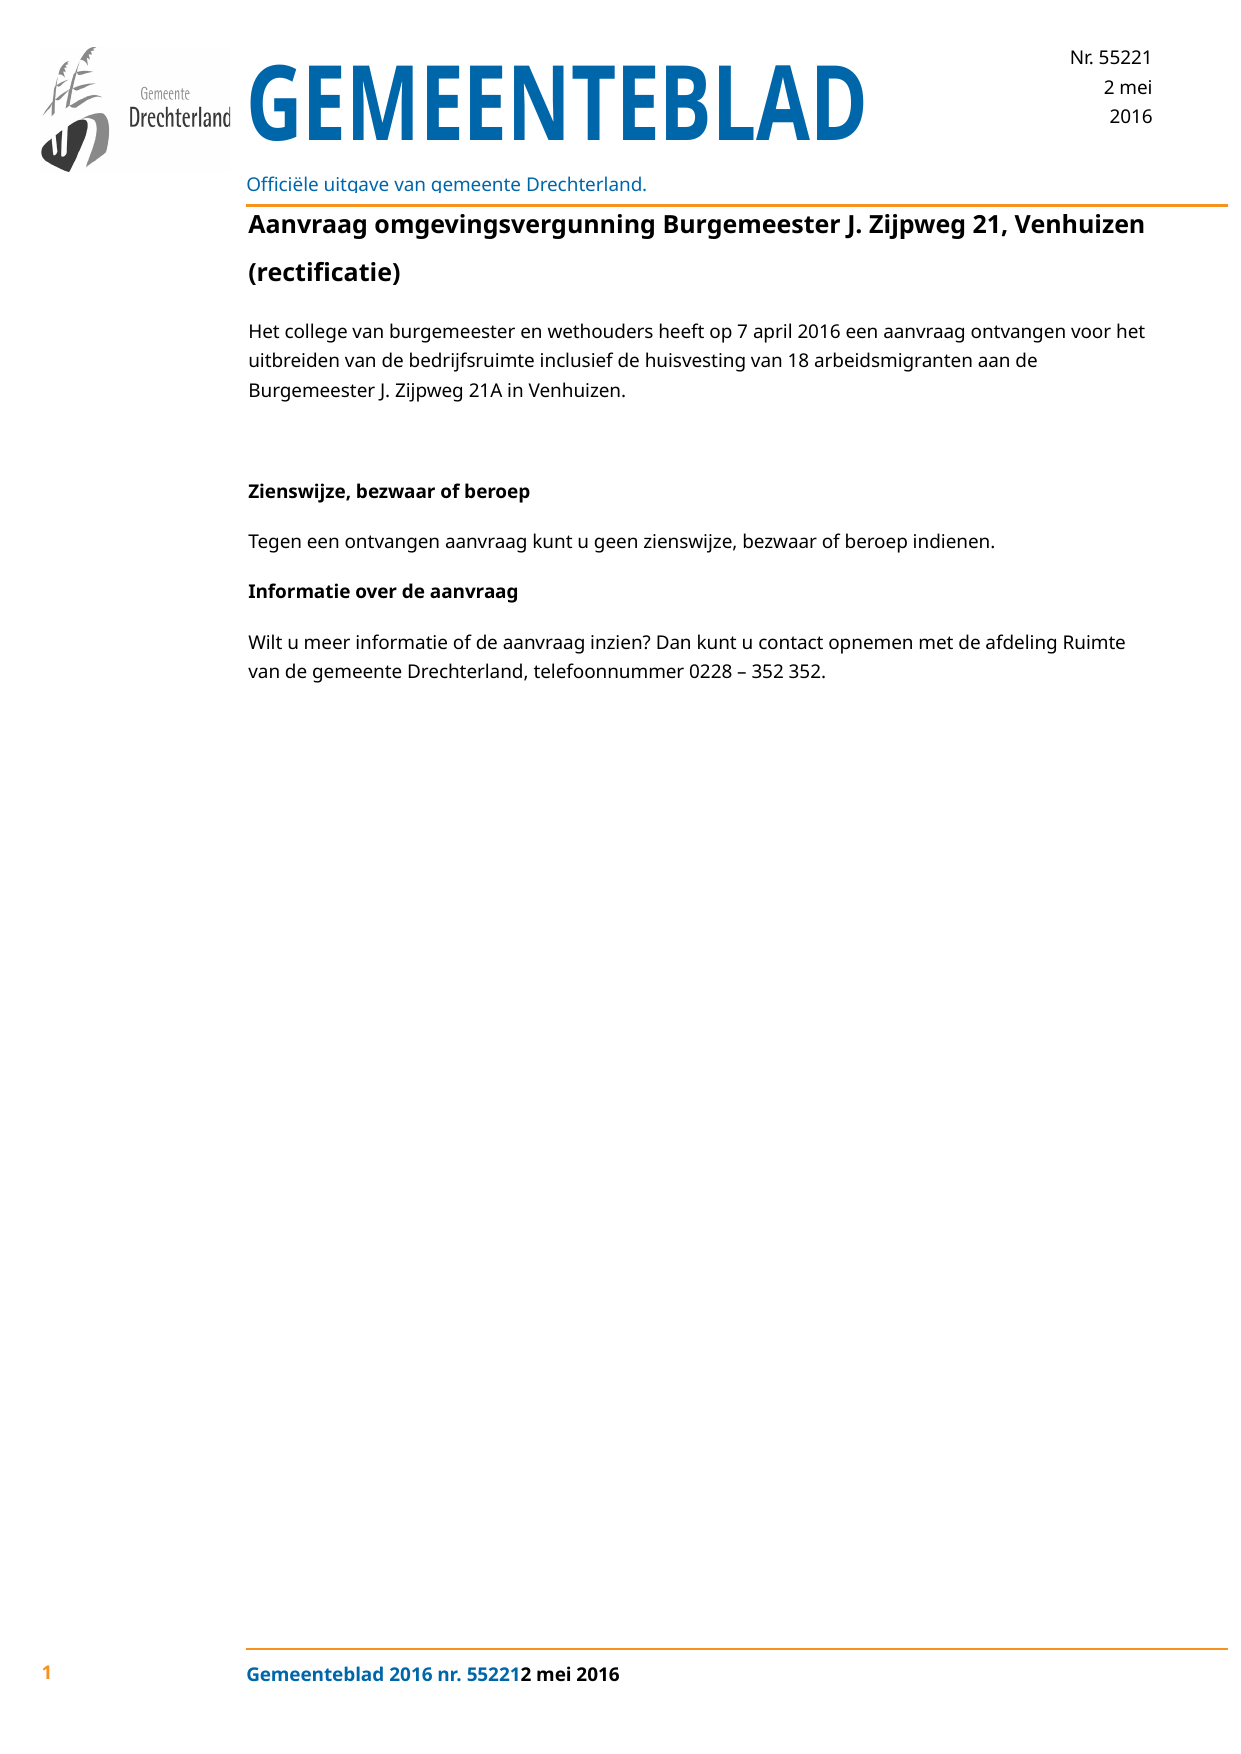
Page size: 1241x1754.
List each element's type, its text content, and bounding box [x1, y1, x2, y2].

text Het college van burgemeester en wethouders heeft op 7 april 2016 een aanvraag ontvangen voor het uitbreiden van de bedrijfsruimte inclusief de huisvesting van 18 arbeidsmigranten aan de Burgemeester J. Zijpweg 21A in Venhuizen. [248, 318, 1152, 403]
text Tegen een ontvangen aanvraag kunt u geen zienswijze, bezwaar of beroep indienen. [248, 528, 1152, 554]
text Zienswijze, bezwaar of beroep [248, 478, 1152, 504]
text Aanvraag omgevingsvergunning Burgemeester J. Zijpweg 21, Venhuizen (rectificatie) [248, 207, 1152, 288]
text Wilt u meer informatie of de aanvraag inzien? Dan kunt u contact opnemen met de afdeling Ruimte van de gemeente Drechterland, telefoonnummer 0228 – 352 352. [248, 629, 1152, 684]
text Informatie over de aanvraag [248, 579, 1152, 604]
picture [41, 47, 231, 172]
